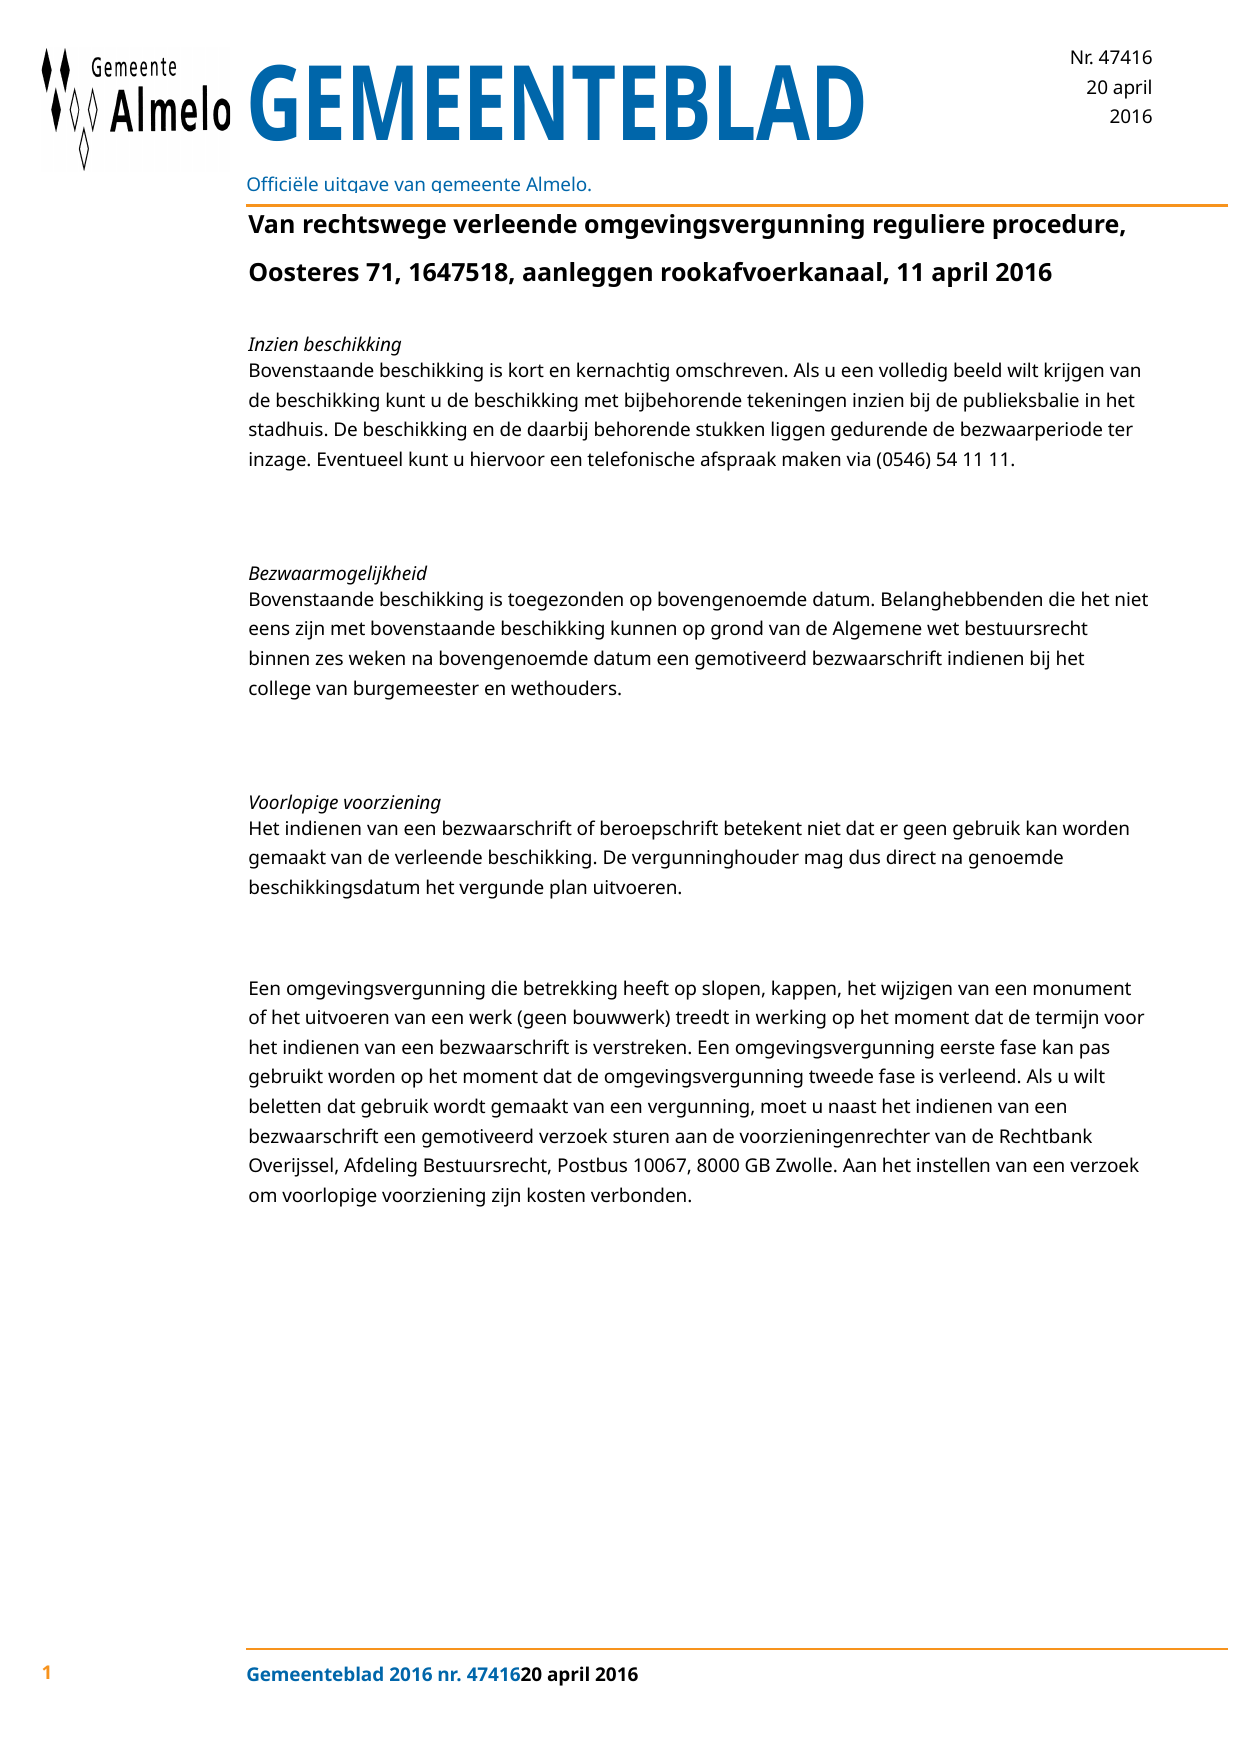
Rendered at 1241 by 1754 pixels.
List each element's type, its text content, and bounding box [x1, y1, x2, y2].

text Een omgevingsvergunning die betrekking heeft op slopen, kappen, het wijzigen van een monument of het uitvoeren van een werk (geen bouwwerk) treedt in werking op het moment dat de termijn voor het indienen van een bezwaarschrift is verstreken. Een omgevingsvergunning eerste fase kan pas gebruikt worden op het moment dat de omgevingsvergunning tweede fase is verleend. Als u wilt beletten dat gebruik wordt gemaakt van een vergunning, moet u naast het indienen van een bezwaarschrift een gemotiveerd verzoek sturen aan de voorzieningenrechter van de Rechtbank Overijssel, Afdeling Bestuursrecht, Postbus 10067, 8000 GB Zwolle. Aan het instellen van een verzoek om voorlopige voorziening zijn kosten verbonden. [248, 975, 1152, 1208]
text Inzien beschikking [248, 331, 1152, 357]
text Het indienen van een bezwaarschrift of beroepschrift betekent niet dat er geen gebruik kan worden gemaakt van de verleende beschikking. De vergunninghouder mag dus direct na genoemde beschikkingsdatum het vergunde plan uitvoeren. [248, 815, 1152, 900]
text Voorlopige voorziening [248, 789, 1152, 815]
text Van rechtswege verleende omgevingsvergunning reguliere procedure, Oosteres 71, 1647518, aanleggen rookafvoerkanaal, 11 april 2016 [248, 207, 1152, 288]
text Bezwaarmogelijkheid [248, 560, 1152, 586]
picture [41, 47, 231, 172]
text Bovenstaande beschikking is kort en kernachtig omschreven. Als u een volledig beeld wilt krijgen van de beschikking kunt u de beschikking met bijbehorende tekeningen inzien bij de publieksbalie in het stadhuis. De beschikking en de daarbij behorende stukken liggen gedurende de bezwaarperiode ter inzage. Eventueel kunt u hiervoor een telefonische afspraak maken via (0546) 54 11 11. [248, 357, 1152, 472]
text Bovenstaande beschikking is toegezonden op bovengenoemde datum. Belanghebbenden die het niet eens zijn met bovenstaande beschikking kunnen op grond van de Algemene wet bestuursrecht binnen zes weken na bovengenoemde datum een gemotiveerd bezwaarschrift indienen bij het college van burgemeester en wethouders. [248, 586, 1152, 701]
